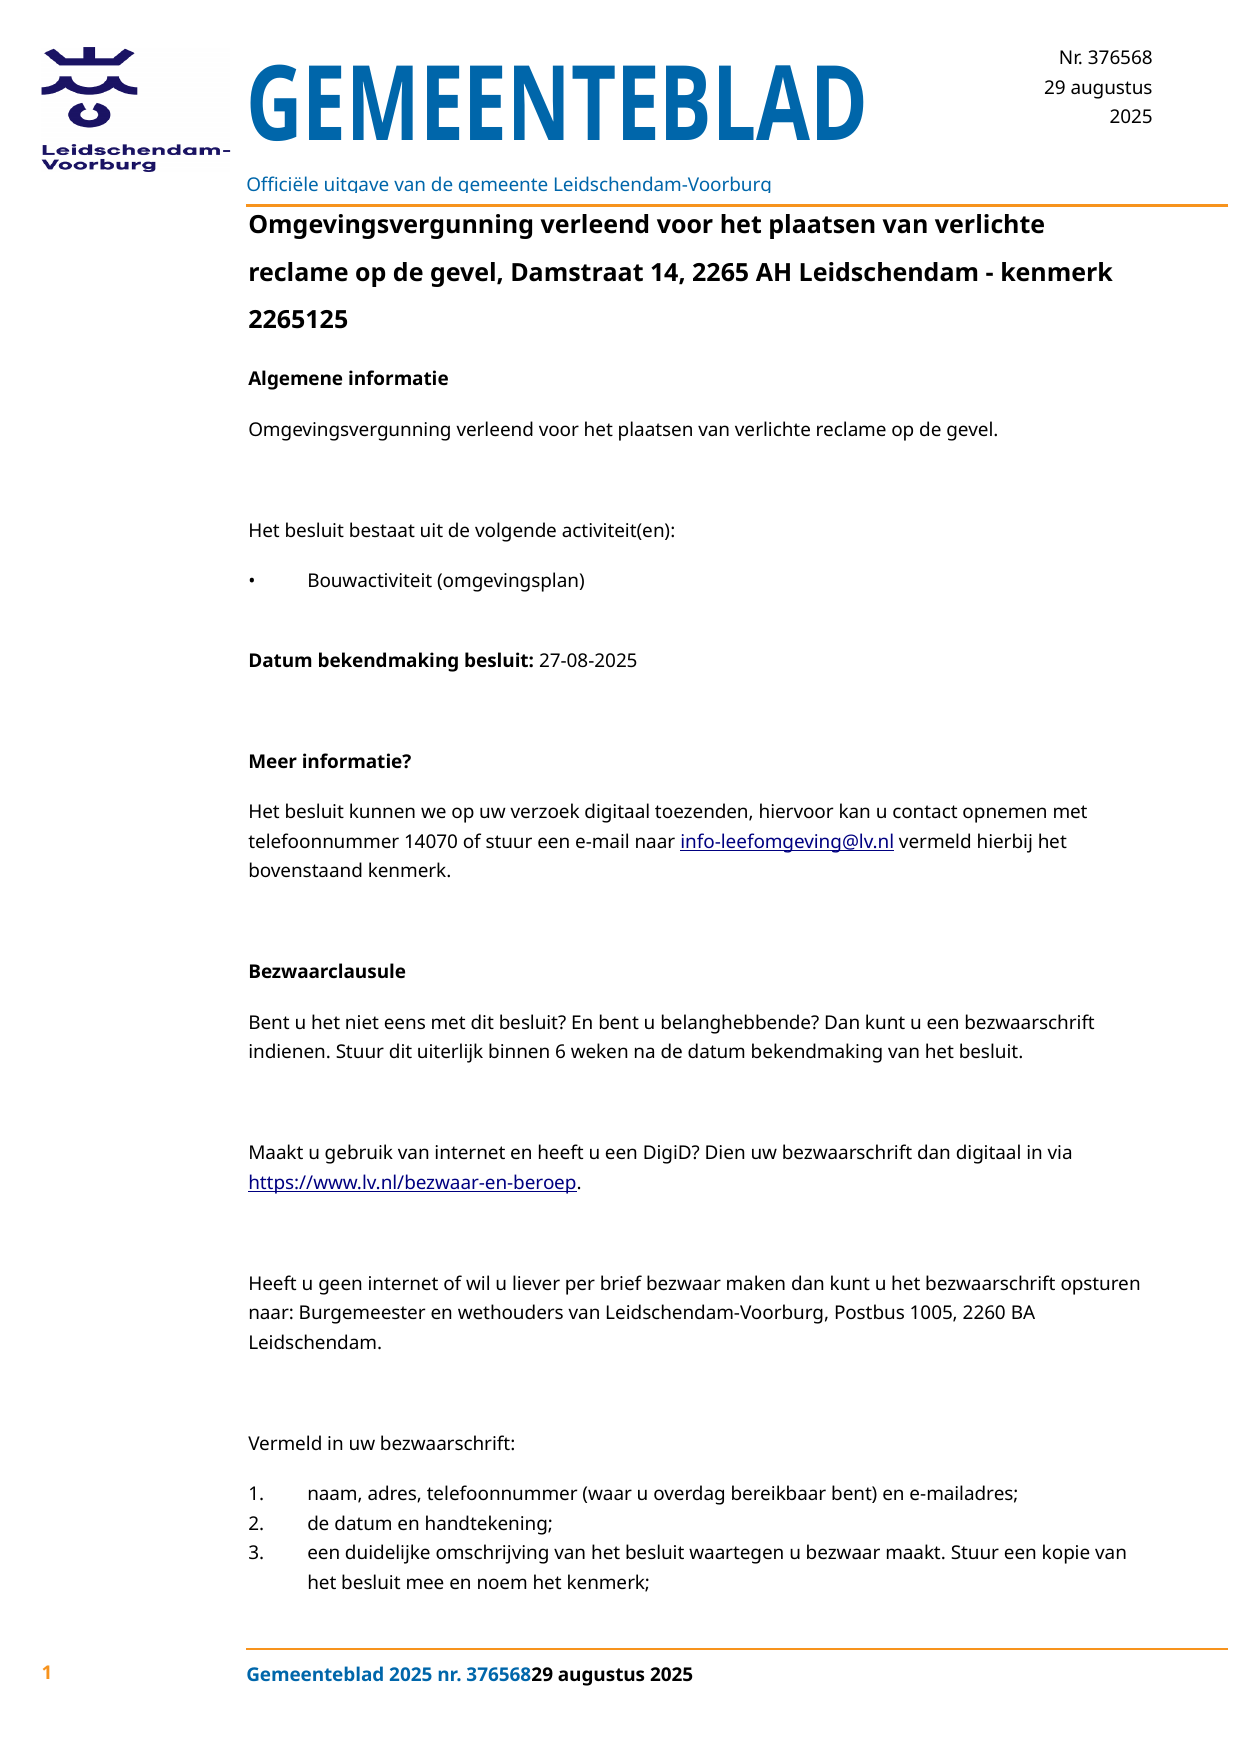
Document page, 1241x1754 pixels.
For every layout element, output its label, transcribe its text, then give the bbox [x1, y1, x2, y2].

text Bezwaarclausule [248, 958, 1152, 984]
list naam, adres, telefoonnummer (waar u overdag bereikbaar bent) en e-mailadres; [248, 1480, 1152, 1506]
text Het besluit bestaat uit de volgende activiteit(en): [248, 517, 1152, 542]
text Maakt u gebruik van internet en heeft u een DigiD? Dien uw bezwaarschrift dan digitaal in via https://www.lv.nl/bezwaar-en-beroep. [248, 1139, 1152, 1194]
text Omgevingsvergunning verleend voor het plaatsen van verlichte reclame op de gevel, Damstraat 14, 2265 AH Leidschendam - kenmerk 2265125 [248, 207, 1152, 336]
text Algemene informatie [248, 366, 1152, 391]
list de datum en handtekening; [248, 1510, 1152, 1535]
text Omgevingsvergunning verleend voor het plaatsen van verlichte reclame op de gevel. [248, 416, 1152, 442]
text Heeft u geen internet of wil u liever per brief bezwaar maken dan kunt u het bezwaarschrift opsturen naar: Burgemeester en wethouders van Leidschendam-Voorburg, Postbus 1005, 2260 BA Leidschendam. [248, 1270, 1152, 1354]
list een duidelijke omschrijving van het besluit waartegen u bezwaar maakt. Stuur een kopie van het besluit mee en noem het kenmerk; [248, 1539, 1152, 1594]
text Vermeld in uw bezwaarschrift: [248, 1430, 1152, 1455]
text Meer informatie? [248, 748, 1152, 774]
picture [41, 47, 231, 172]
text Datum bekendmaking besluit: 27-08-2025 [248, 647, 1152, 673]
text Het besluit kunnen we op uw verzoek digitaal toezenden, hiervoor kan u contact opnemen met telefoonnummer 14070 of stuur een e-mail naar info-leefomgeving@lv.nl vermeld hierbij het bovenstaand kenmerk. [248, 798, 1152, 883]
list Bouwactiviteit (omgevingsplan) [248, 567, 1152, 593]
text Bent u het niet eens met dit besluit? En bent u belanghebbende? Dan kunt u een bezwaarschrift indienen. Stuur dit uiterlijk binnen 6 weken na de datum bekendmaking van het besluit. [248, 1009, 1152, 1064]
